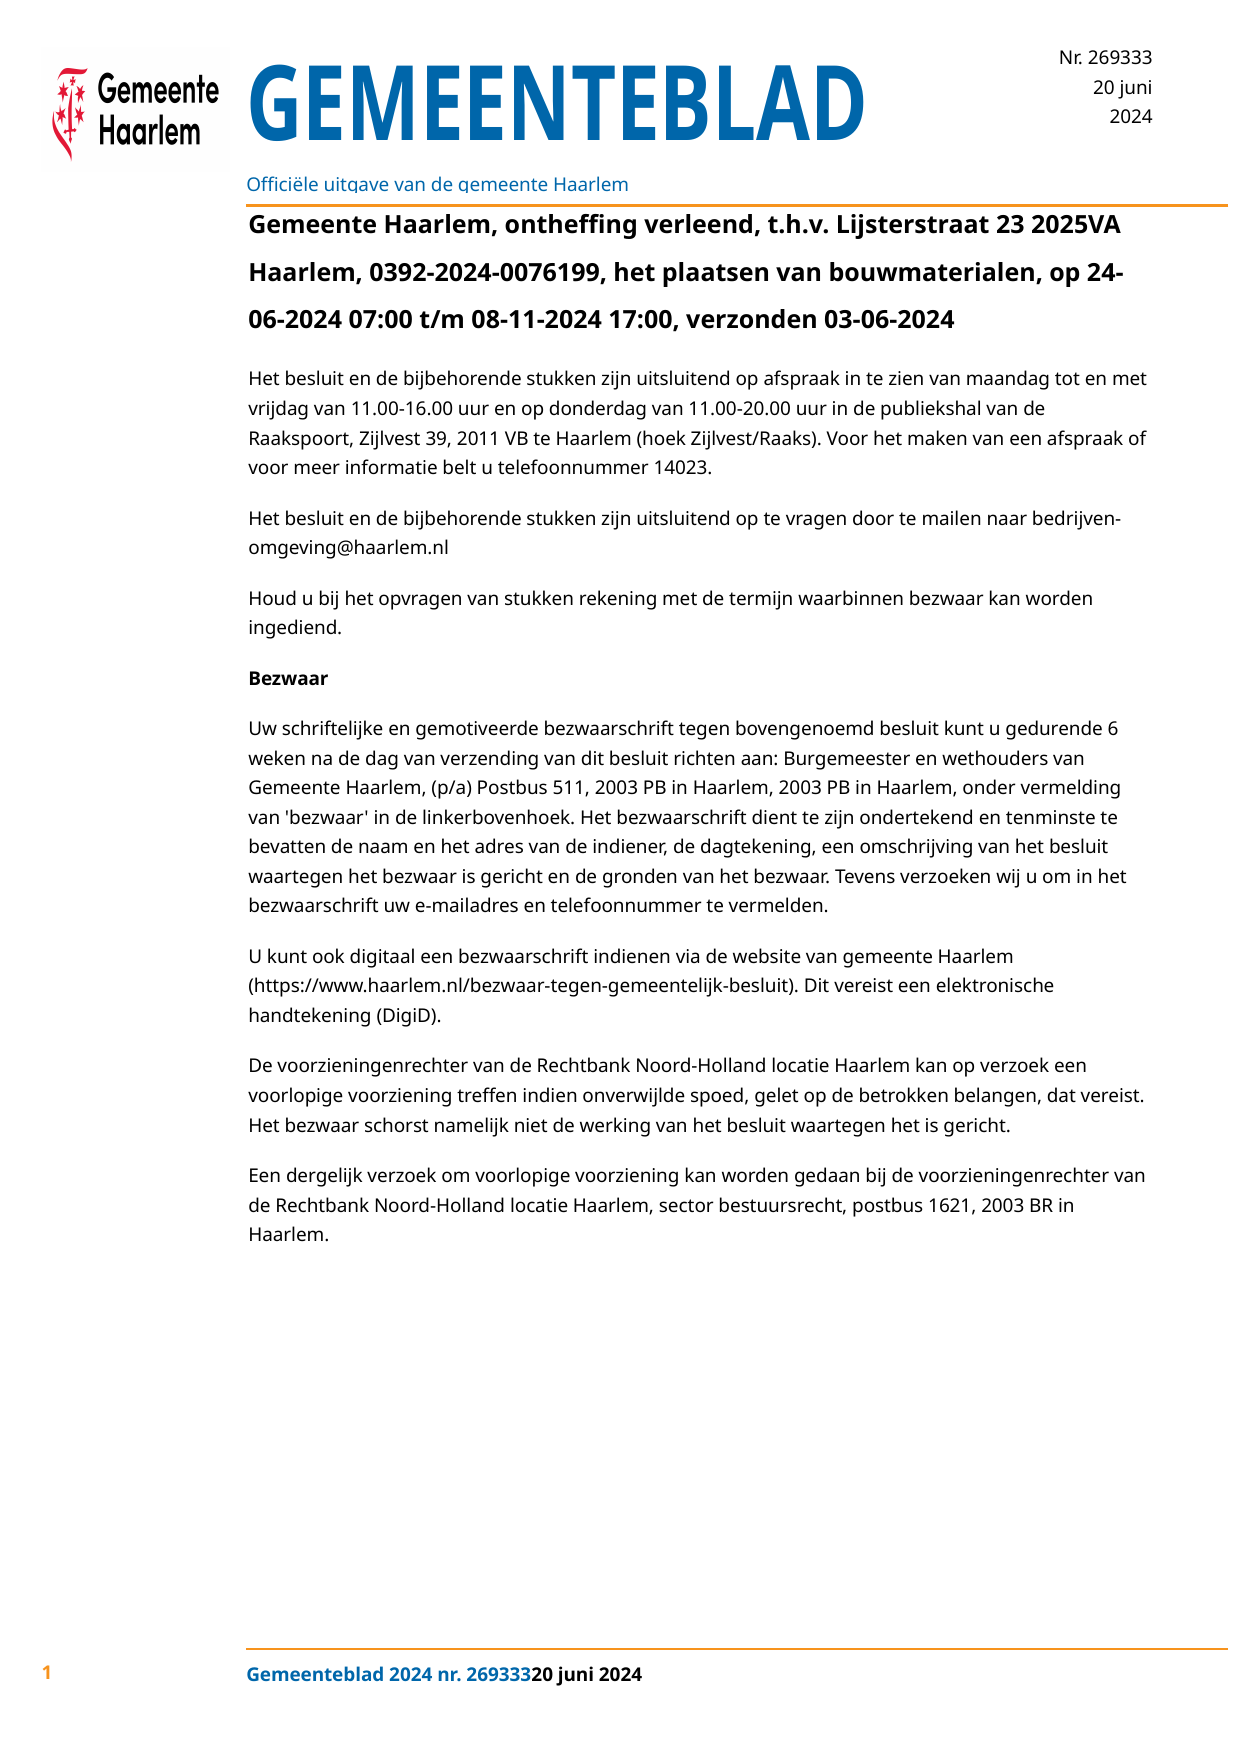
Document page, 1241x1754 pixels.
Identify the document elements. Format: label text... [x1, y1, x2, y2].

text Het besluit en de bijbehorende stukken zijn uitsluitend op te vragen door te mailen naar bedrijven-omgeving@haarlem.nl [248, 505, 1152, 560]
text U kunt ook digitaal een bezwaarschrift indienen via de website van gemeente Haarlem (https://www.haarlem.nl/bezwaar-tegen-gemeentelijk-besluit). Dit vereist een elektronische handtekening (DigiD). [248, 943, 1152, 1028]
text Houd u bij het opvragen van stukken rekening met de termijn waarbinnen bezwaar kan worden ingediend. [248, 585, 1152, 640]
text De voorzieningenrechter van de Rechtbank Noord-Holland locatie Haarlem kan op verzoek een voorlopige voorziening treffen indien onverwijlde spoed, gelet op de betrokken belangen, dat vereist. Het bezwaar schorst namelijk niet de werking van het besluit waartegen het is gericht. [248, 1053, 1152, 1137]
text Het besluit en de bijbehorende stukken zijn uitsluitend op afspraak in te zien van maandag tot en met vrijdag van 11.00-16.00 uur en op donderdag van 11.00-20.00 uur in de publiekshal van de Raakspoort, Zijlvest 39, 2011 VB te Haarlem (hoek Zijlvest/Raaks). Voor het maken van een afspraak of voor meer informatie belt u telefoonnummer 14023. [248, 366, 1152, 480]
text Een dergelijk verzoek om voorlopige voorziening kan worden gedaan bij de voorzieningenrechter van de Rechtbank Noord-Holland locatie Haarlem, sector bestuursrecht, postbus 1621, 2003 BR in Haarlem. [248, 1162, 1152, 1247]
text Uw schriftelijke en gemotiveerde bezwaarschrift tegen bovengenoemd besluit kunt u gedurende 6 weken na de dag van verzending van dit besluit richten aan: Burgemeester en wethouders van Gemeente Haarlem, (p/a) Postbus 511, 2003 PB in Haarlem, 2003 PB in Haarlem, onder vermelding van 'bezwaar' in de linkerbovenhoek. Het bezwaarschrift dient te zijn ondertekend en tenminste te bevatten de naam en het adres van de indiener, de dagtekening, een omschrijving van het besluit waartegen het bezwaar is gericht en de gronden van het bezwaar. Tevens verzoeken wij u om in het bezwaarschrift uw e-mailadres en telefoonnummer te vermelden. [248, 715, 1152, 918]
picture [41, 47, 231, 172]
text Gemeente Haarlem, ontheffing verleend, t.h.v. Lijsterstraat 23 2025VA Haarlem, 0392-2024-0076199, het plaatsen van bouwmaterialen, op 24-06-2024 07:00 t/m 08-11-2024 17:00, verzonden 03-06-2024 [248, 207, 1152, 336]
text Bezwaar [248, 665, 1152, 690]
